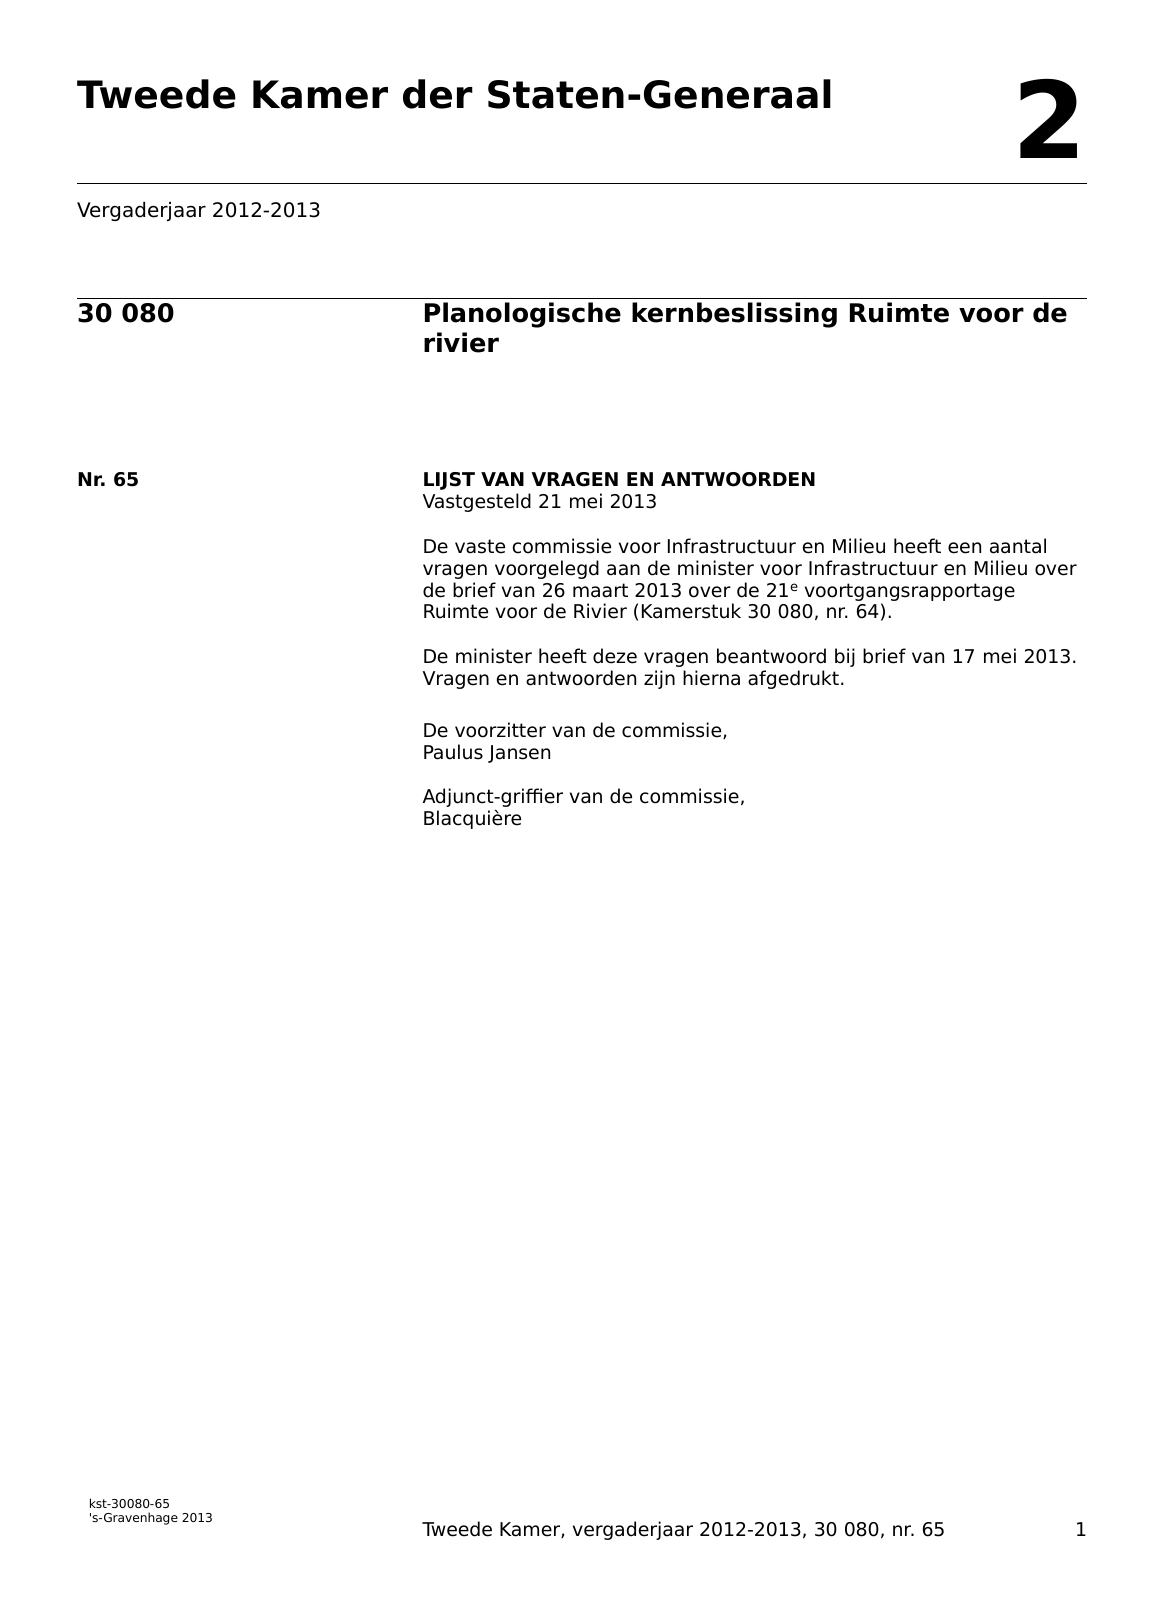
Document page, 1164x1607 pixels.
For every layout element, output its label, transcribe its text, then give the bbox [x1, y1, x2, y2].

text Vastgesteld 21 mei 2013 [422, 491, 1087, 513]
text Adjunct-griffier van de commissie, Blacquière [422, 786, 1087, 830]
subtitle 30 080 Planologische kernbeslissing Ruimte voor de rivier [77, 299, 1087, 358]
text De vaste commissie voor Infrastructuur en Milieu heeft een aantal vragen voorgelegd aan de minister voor Infrastructuur en Milieu over de brief van 26 maart 2013 over de 21e voortgangsrapportage Ruimte voor de Rivier (Kamerstuk 30 080, nr. 64). [422, 536, 1087, 623]
subtitle Nr. 65 LIJST VAN VRAGEN EN ANTWOORDEN [77, 469, 1087, 491]
text De voorzitter van de commissie, Paulus Jansen [422, 719, 1087, 763]
text kst-30080-65 [88, 1497, 323, 1511]
text 's-Gravenhage 2013 [88, 1511, 323, 1525]
table_header 2 [886, 59, 1087, 183]
table_header Tweede Kamer der Staten-Generaal [77, 59, 886, 183]
table_cell Vergaderjaar 2012-2013 [77, 184, 1087, 298]
text De minister heeft deze vragen beantwoord bij brief van 17 mei 2013. Vragen en antwoorden zijn hierna afgedrukt. [422, 646, 1087, 689]
